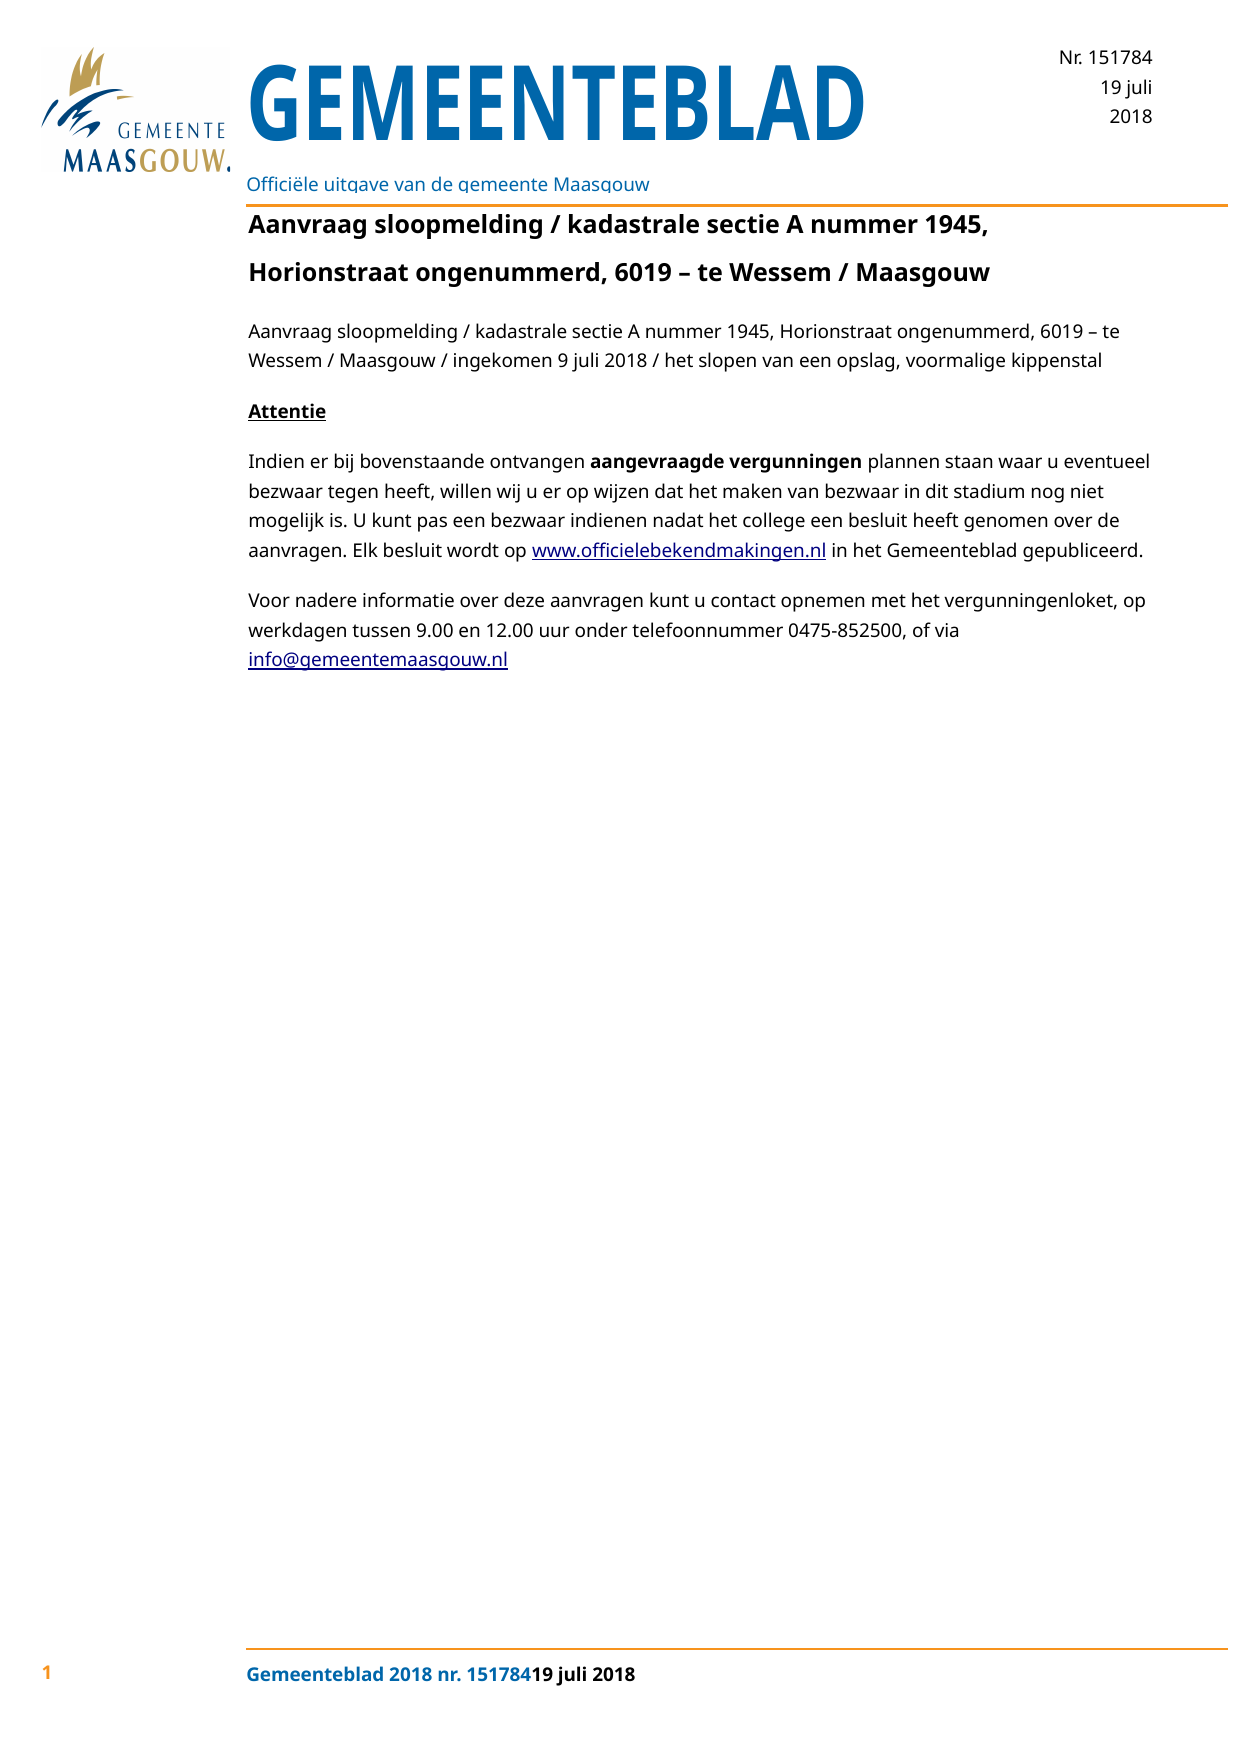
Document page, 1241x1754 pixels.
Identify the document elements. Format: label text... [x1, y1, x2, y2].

picture [41, 47, 231, 172]
text Aanvraag sloopmelding / kadastrale sectie A nummer 1945, Horionstraat ongenummerd, 6019 – te Wessem / Maasgouw / ingekomen 9 juli 2018 / het slopen van een opslag, voormalige kippenstal [248, 318, 1152, 373]
text Indien er bij bovenstaande ontvangen aangevraagde vergunningen plannen staan waar u eventueel bezwaar tegen heeft, willen wij u er op wijzen dat het maken van bezwaar in dit stadium nog niet mogelijk is. U kunt pas een bezwaar indienen nadat het college een besluit heeft genomen over de aanvragen. Elk besluit wordt op www.officielebekendmakingen.nl in het Gemeenteblad gepubliceerd. [248, 448, 1152, 563]
text Attentie [248, 398, 1152, 424]
text Aanvraag sloopmelding / kadastrale sectie A nummer 1945, Horionstraat ongenummerd, 6019 – te Wessem / Maasgouw [248, 207, 1152, 288]
text Voor nadere informatie over deze aanvragen kunt u contact opnemen met het vergunningenloket, op werkdagen tussen 9.00 en 12.00 uur onder telefoonnummer 0475-852500, of via info@gemeentemaasgouw.nl [248, 587, 1152, 672]
